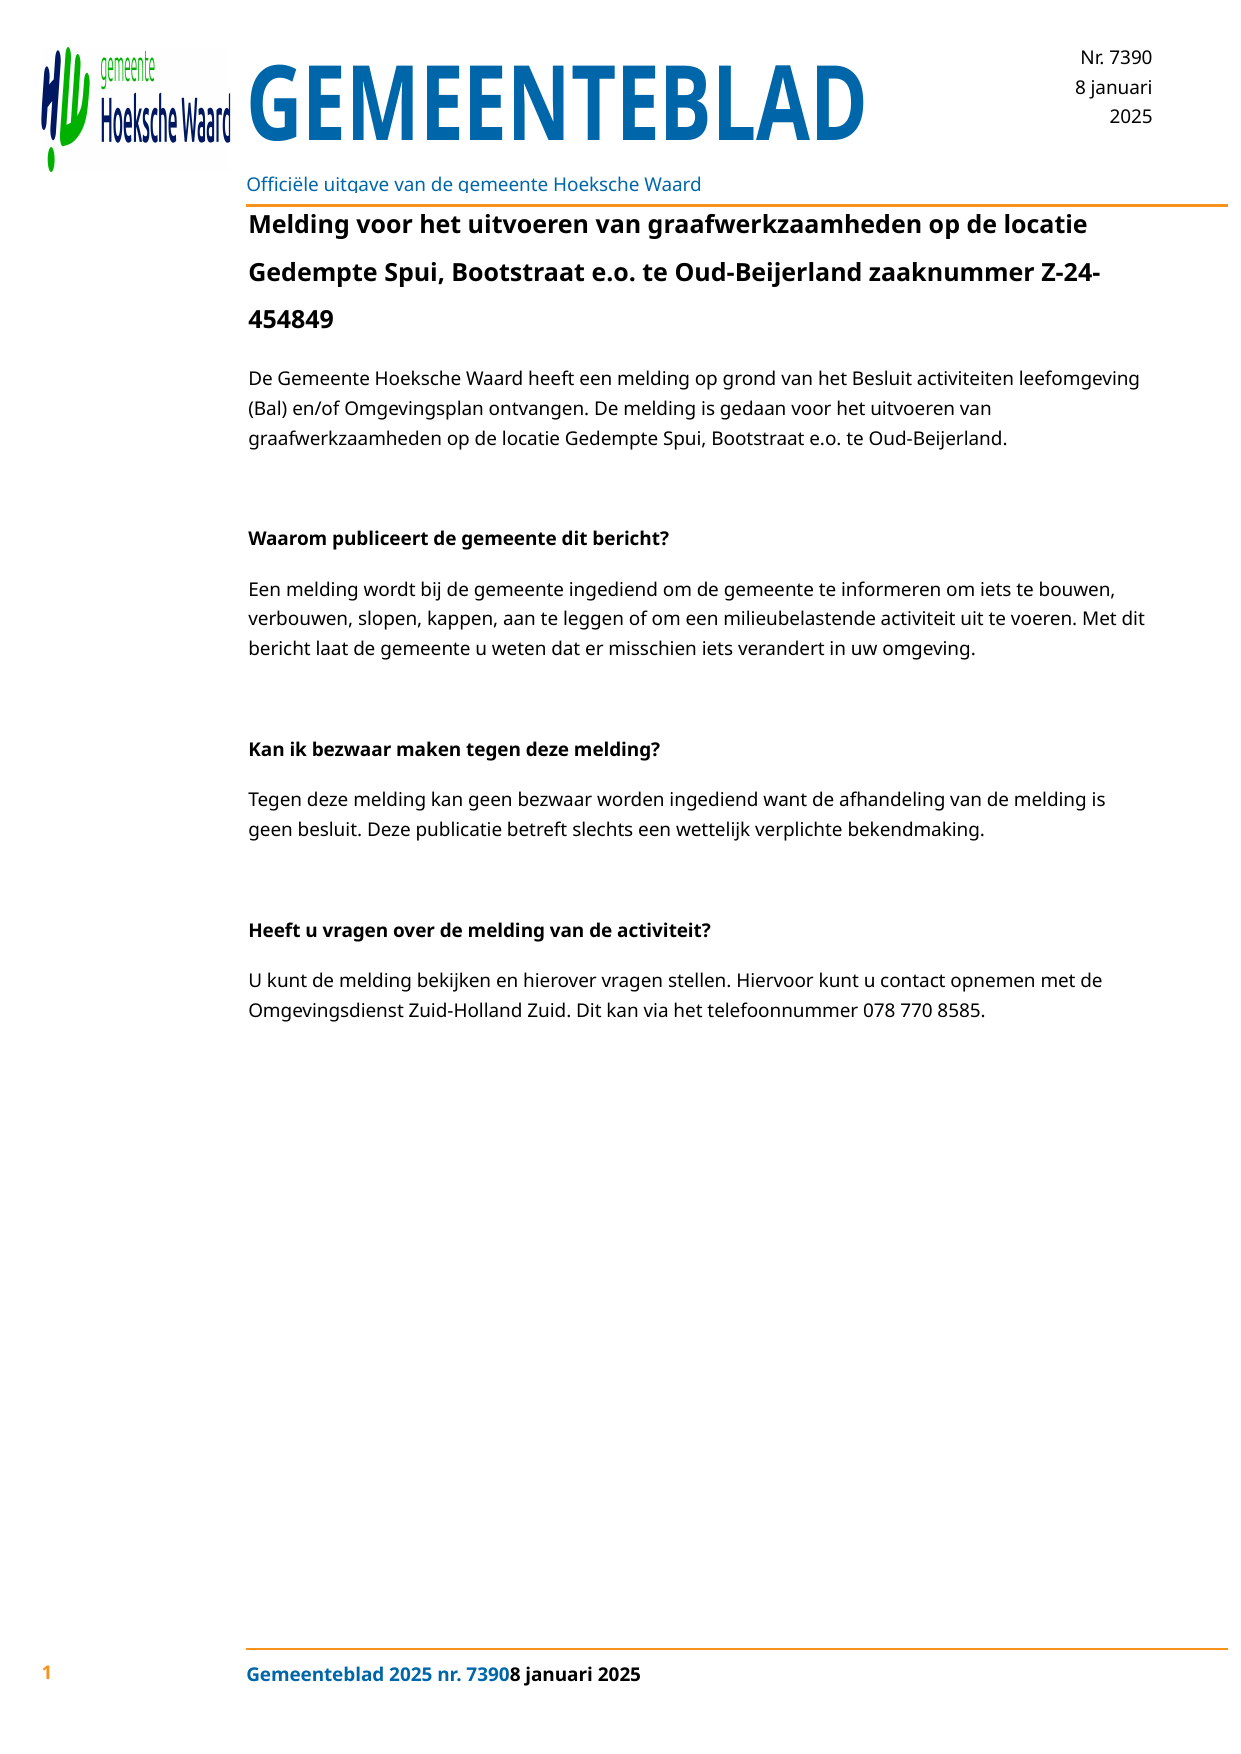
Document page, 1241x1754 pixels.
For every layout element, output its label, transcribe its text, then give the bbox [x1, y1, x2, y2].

text De Gemeente Hoeksche Waard heeft een melding op grond van het Besluit activiteiten leefomgeving (Bal) en/of Omgevingsplan ontvangen. De melding is gedaan voor het uitvoeren van graafwerkzaamheden op de locatie Gedempte Spui, Bootstraat e.o. te Oud-Beijerland. [248, 366, 1152, 450]
text Tegen deze melding kan geen bezwaar worden ingediend want de afhandeling van de melding is geen besluit. Deze publicatie betreft slechts een wettelijk verplichte bekendmaking. [248, 786, 1152, 842]
text Een melding wordt bij de gemeente ingediend om de gemeente te informeren om iets te bouwen, verbouwen, slopen, kappen, aan te leggen of om een milieubelastende activiteit uit te voeren. Met dit bericht laat de gemeente u weten dat er misschien iets verandert in uw omgeving. [248, 576, 1152, 661]
text U kunt de melding bekijken en hierover vragen stellen. Hiervoor kunt u contact opnemen met de Omgevingsdienst Zuid-Holland Zuid. Dit kan via het telefoonnummer 078 770 8585. [248, 967, 1152, 1022]
text Kan ik bezwaar maken tegen deze melding? [248, 736, 1152, 762]
text Waarom publiceert de gemeente dit bericht? [248, 526, 1152, 551]
text Heeft u vragen over de melding van de activiteit? [248, 917, 1152, 942]
picture [41, 47, 231, 172]
text Melding voor het uitvoeren van graafwerkzaamheden op de locatie Gedempte Spui, Bootstraat e.o. te Oud-Beijerland zaaknummer Z-24-454849 [248, 207, 1152, 336]
